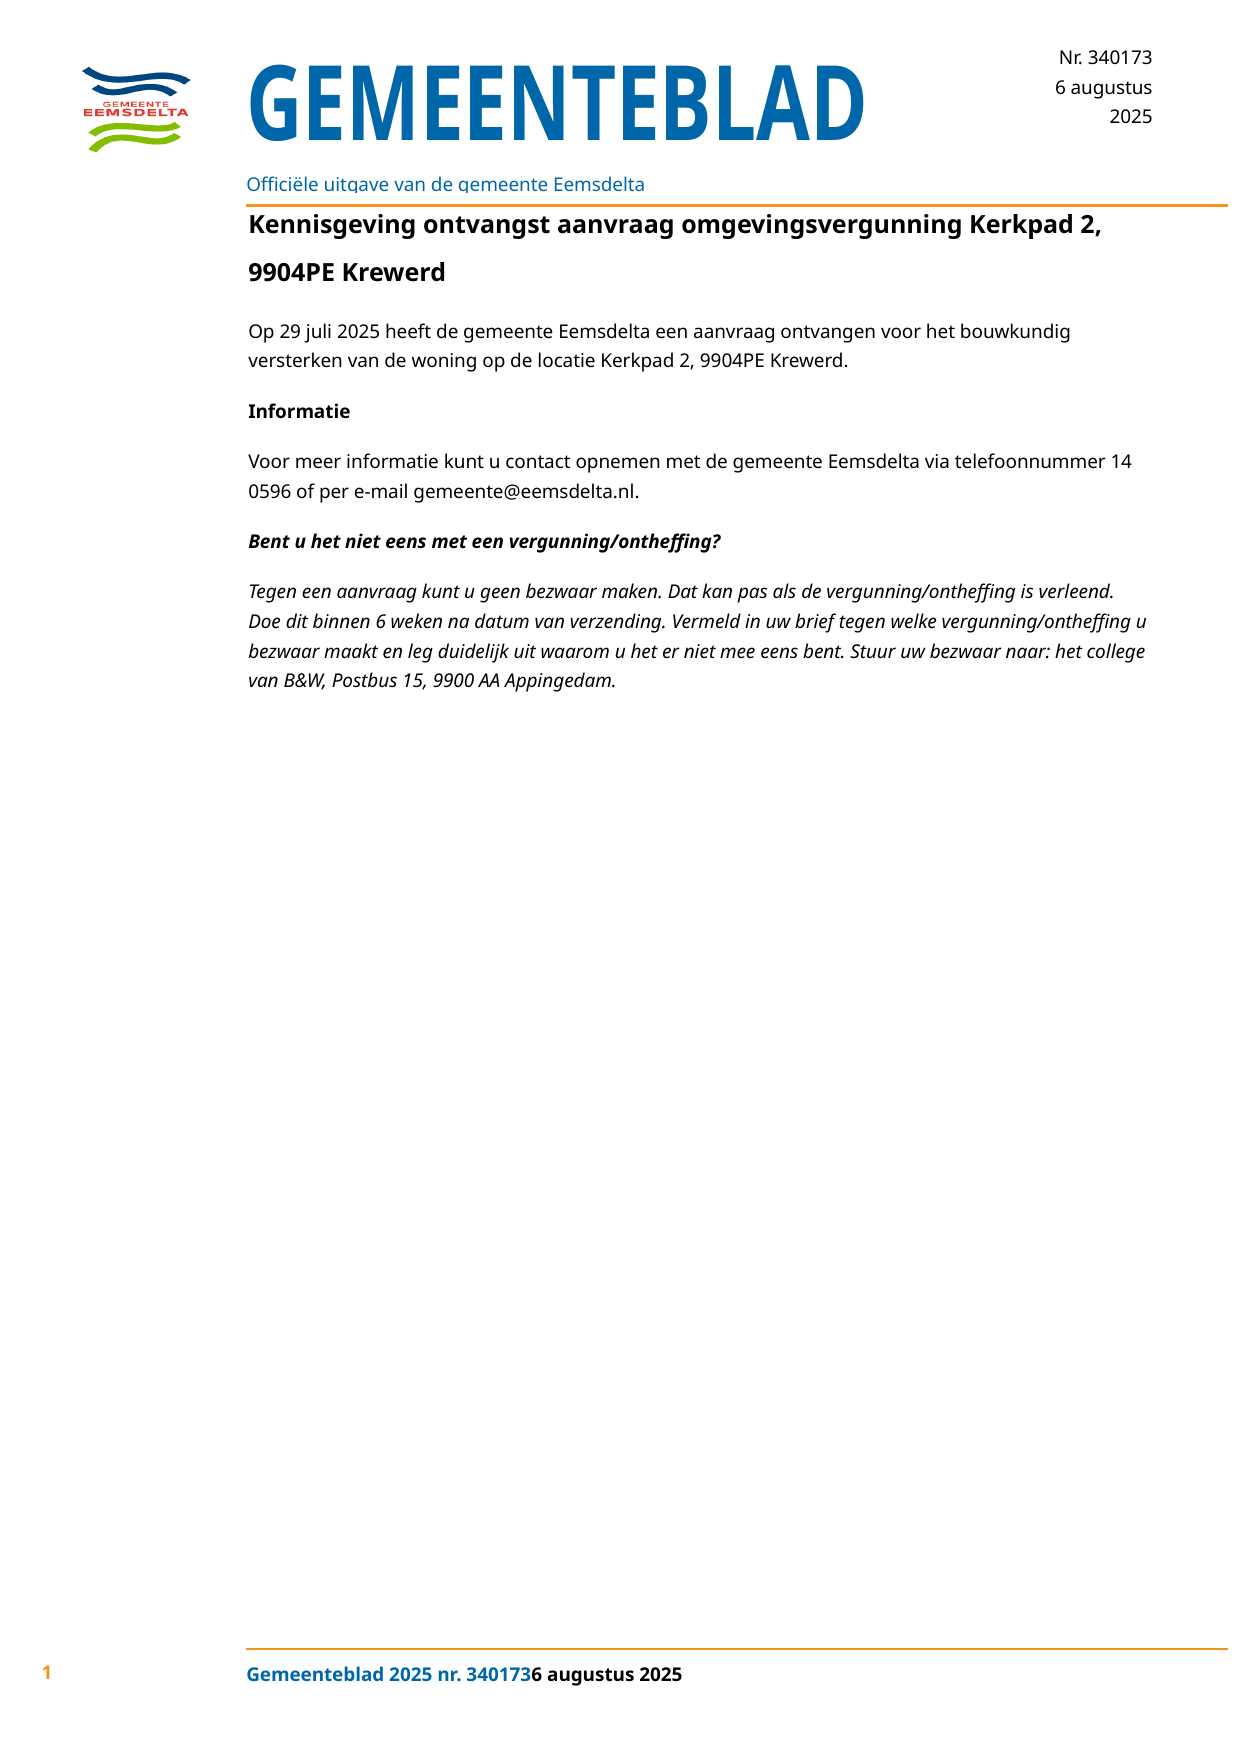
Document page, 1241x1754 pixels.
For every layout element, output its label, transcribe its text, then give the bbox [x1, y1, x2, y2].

text Informatie [248, 398, 1152, 424]
text Kennisgeving ontvangst aanvraag omgevingsvergunning Kerkpad 2, 9904PE Krewerd [248, 207, 1152, 288]
text Tegen een aanvraag kunt u geen bezwaar maken. Dat kan pas als de vergunning/ontheffing is verleend. Doe dit binnen 6 weken na datum van verzending. Vermeld in uw brief tegen welke vergunning/ontheffing u bezwaar maakt en leg duidelijk uit waarom u het er niet mee eens bent. Stuur uw bezwaar naar: het college van B&W, Postbus 15, 9900 AA Appingedam. [248, 579, 1152, 693]
text Bent u het niet eens met een vergunning/ontheffing? [248, 528, 1152, 554]
text Op 29 juli 2025 heeft de gemeente Eemsdelta een aanvraag ontvangen voor het bouwkundig versterken van de woning op de locatie Kerkpad 2, 9904PE Krewerd. [248, 318, 1152, 373]
text Voor meer informatie kunt u contact opnemen met de gemeente Eemsdelta via telefoonnummer 14 0596 of per e-mail gemeente@eemsdelta.nl. [248, 448, 1152, 504]
picture [41, 47, 231, 172]
